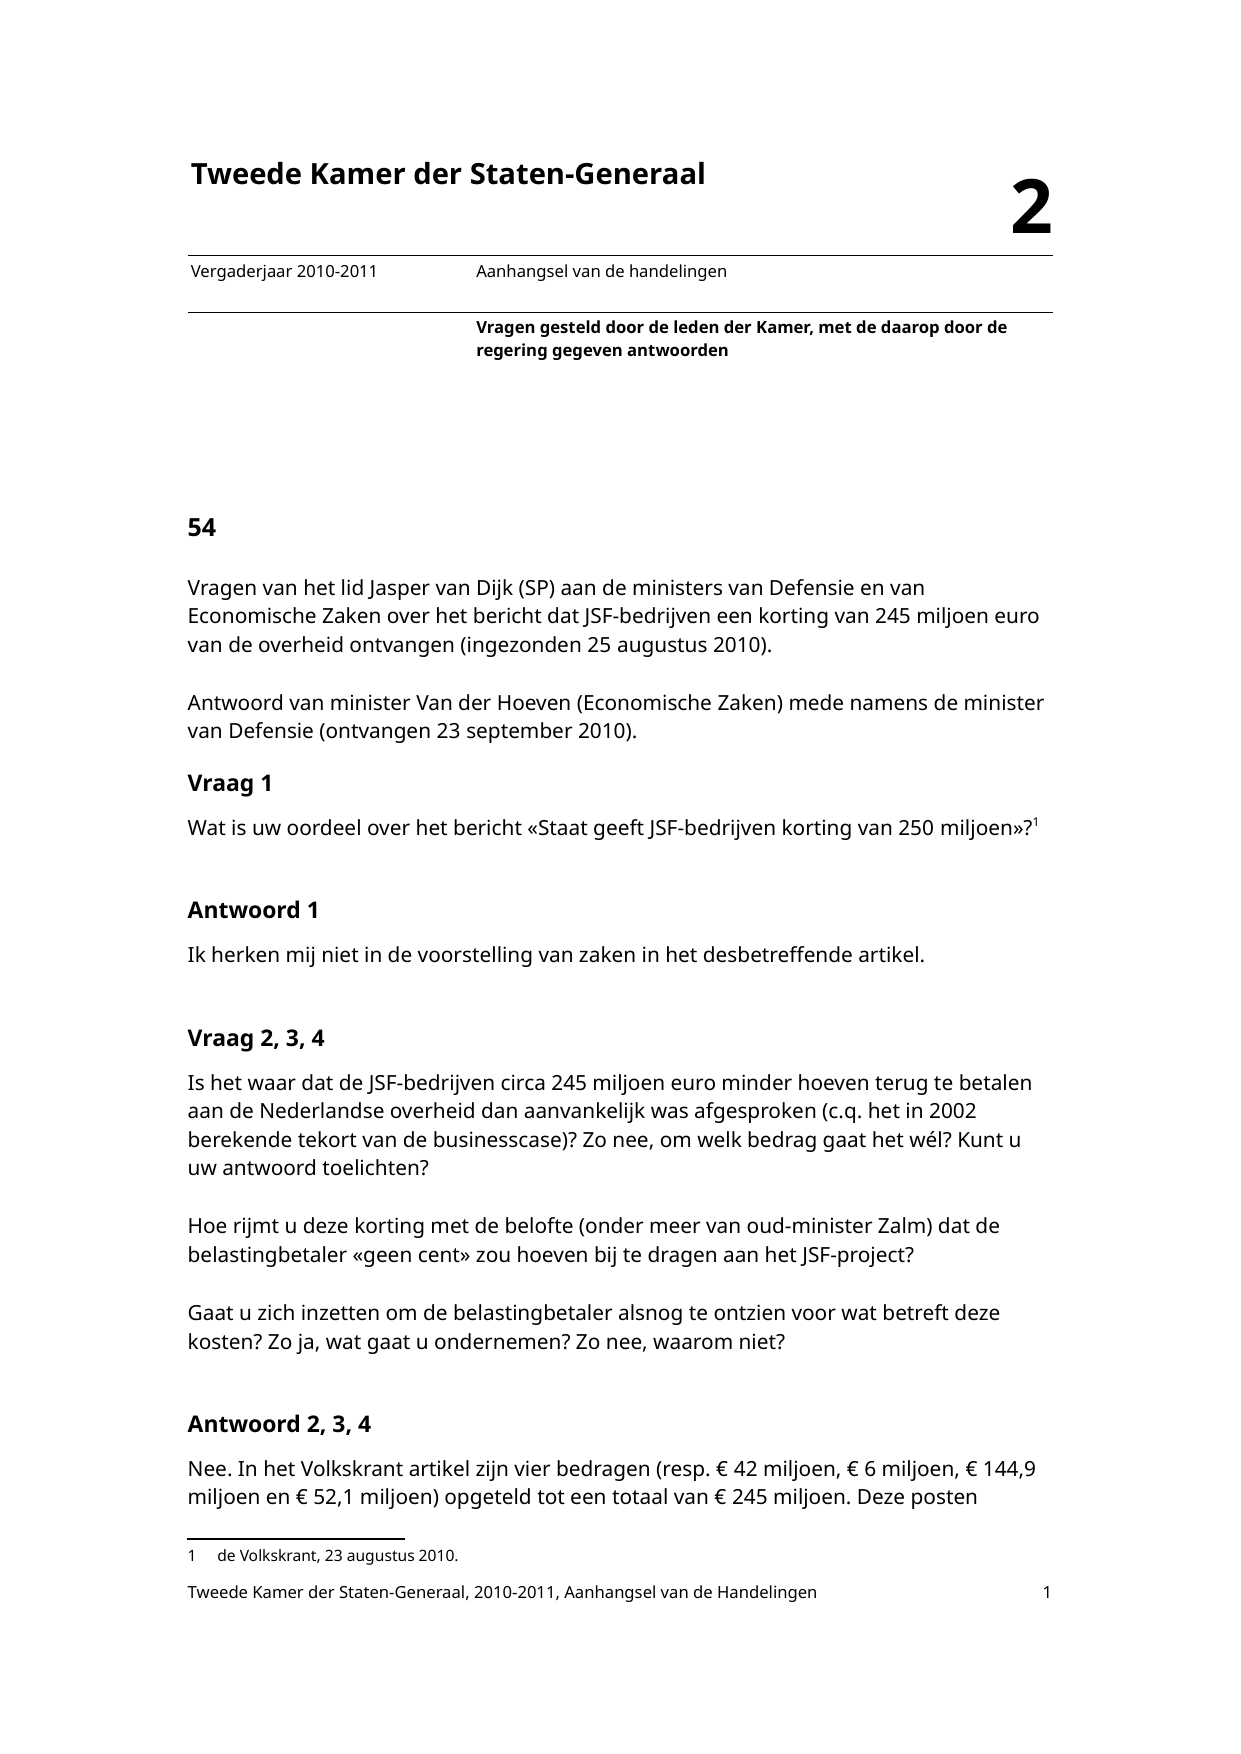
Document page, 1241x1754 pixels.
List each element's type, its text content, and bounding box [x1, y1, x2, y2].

text de Volkskrant, 23 augustus 2010. [187, 1538, 1053, 1566]
text Gaat u zich inzetten om de belastingbetaler alsnog te ontzien voor wat betreft deze kosten? Zo ja, wat gaat u ondernemen? Zo nee, waarom niet? [187, 1298, 1053, 1355]
text Ik herken mij niet in de voorstelling van zaken in het desbetreffende artikel. [187, 941, 1053, 969]
table_header Tweede Kamer der Staten-Generaal [188, 150, 879, 255]
table_cell Vergaderjaar 2010-2011 [188, 256, 473, 312]
subtitle Antwoord 2, 3, 4 [187, 1408, 1053, 1439]
subtitle Vraag 1 [187, 767, 1053, 798]
table_cell [188, 313, 473, 361]
subtitle Vraag 2, 3, 4 [187, 1022, 1053, 1053]
table_cell Aanhangsel van de handelingen [473, 256, 1053, 312]
table_cell Vragen gesteld door de leden der Kamer, met de daarop door de regering gegeven antwoorden [473, 313, 1053, 361]
table_header 2 [880, 150, 1053, 255]
text 54 [187, 509, 1053, 543]
text Nee. In het Volkskrant artikel zijn vier bedragen (resp. € 42 miljoen, € 6 miljoen, € 144,9 miljoen en € 52,1 miljoen) opgeteld tot een totaal van € 245 miljoen. Deze posten [187, 1454, 1053, 1511]
text Is het waar dat de JSF-bedrijven circa 245 miljoen euro minder hoeven terug te betalen aan de Nederlandse overheid dan aanvankelijk was afgesproken (c.q. het in 2002 berekende tekort van de businesscase)? Zo nee, om welk bedrag gaat het wél? Kunt u uw antwoord toelichten? [187, 1068, 1053, 1182]
subtitle Antwoord 1 [187, 894, 1053, 926]
text Antwoord van minister Van der Hoeven (Economische Zaken) mede namens de minister van Defensie (ontvangen 23 september 2010). [187, 688, 1053, 745]
text Wat is uw oordeel over het bericht «Staat geeft JSF-bedrijven korting van 250 miljoen»? [187, 813, 1053, 842]
text Vragen van het lid Jasper van Dijk (SP) aan de ministers van Defensie en van Economische Zaken over het bericht dat JSF-bedrijven een korting van 245 miljoen euro van de overheid ontvangen (ingezonden 25 augustus 2010). [187, 573, 1053, 658]
text Hoe rijmt u deze korting met de belofte (onder meer van oud-minister Zalm) dat de belastingbetaler «geen cent» zou hoeven bij te dragen aan het JSF-project? [187, 1212, 1053, 1268]
